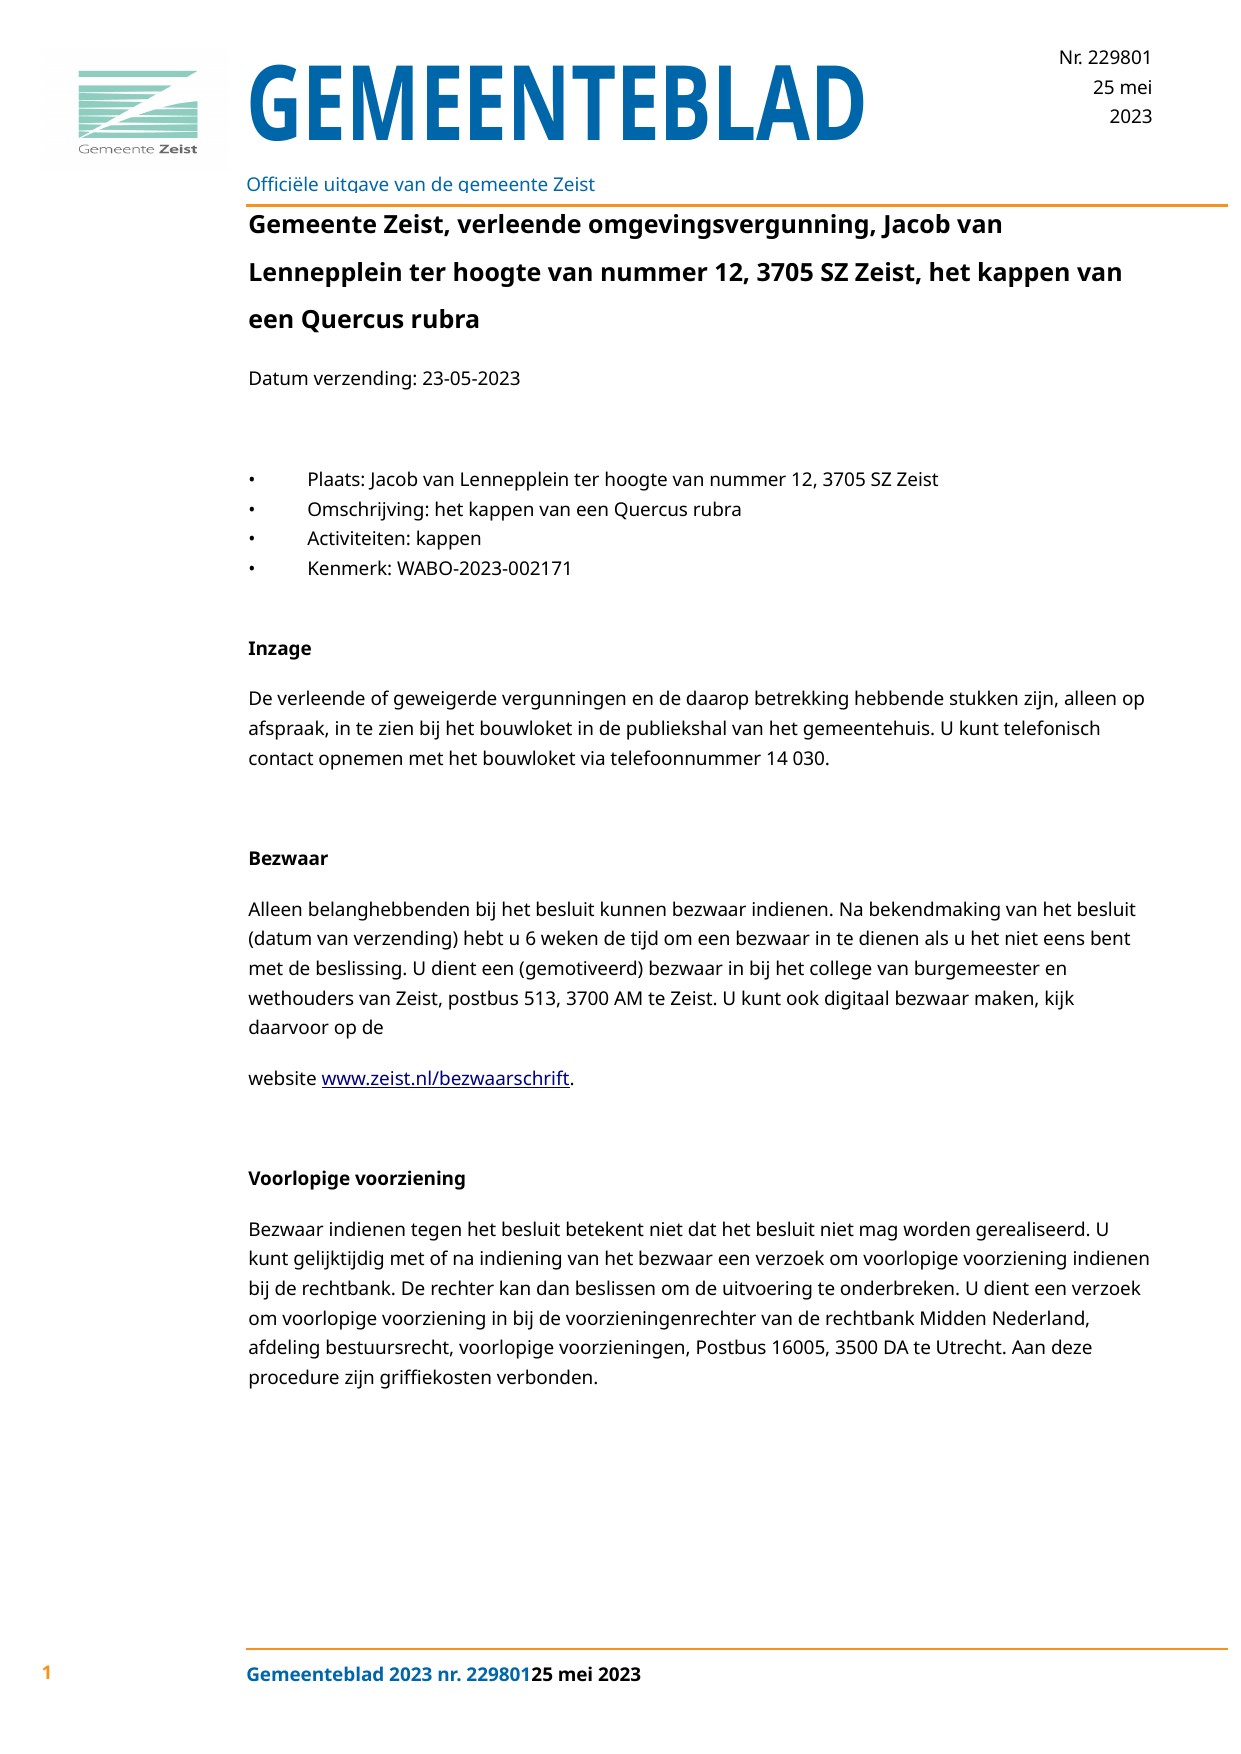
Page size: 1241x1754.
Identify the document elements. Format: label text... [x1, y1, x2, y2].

list Plaats: Jacob van Lennepplein ter hoogte van nummer 12, 3705 SZ Zeist [248, 466, 1152, 492]
text website www.zeist.nl/bezwaarschrift. [248, 1065, 1152, 1090]
text Bezwaar indienen tegen het besluit betekent niet dat het besluit niet mag worden gerealiseerd. U kunt gelijktijdig met of na indiening van het bezwaar een verzoek om voorlopige voorziening indienen bij de rechtbank. De rechter kan dan beslissen om de uitvoering te onderbreken. U dient een verzoek om voorlopige voorziening in bij de voorzieningenrechter van de rechtbank Midden Nederland, afdeling bestuursrecht, voorlopige voorzieningen, Postbus 16005, 3500 DA te Utrecht. Aan deze procedure zijn griffiekosten verbonden. [248, 1216, 1152, 1389]
text Bezwaar [248, 846, 1152, 871]
text Gemeente Zeist, verleende omgevingsvergunning, Jacob van Lennepplein ter hoogte van nummer 12, 3705 SZ Zeist, het kappen van een Quercus rubra [248, 207, 1152, 336]
text Alleen belanghebbenden bij het besluit kunnen bezwaar indienen. Na bekendmaking van het besluit (datum van verzending) hebt u 6 weken de tijd om een bezwaar in te dienen als u het niet eens bent met de beslissing. U dient een (gemotiveerd) bezwaar in bij het college van burgemeester en wethouders van Zeist, postbus 513, 3700 AM te Zeist. U kunt ook digitaal bezwaar maken, kijk daarvoor op de [248, 896, 1152, 1040]
list Kenmerk: WABO-2023-002171 [248, 555, 1152, 581]
picture [41, 47, 231, 172]
text Datum verzending: 23-05-2023 [248, 366, 1152, 391]
text Voorlopige voorziening [248, 1166, 1152, 1191]
text Inzage [248, 635, 1152, 661]
text De verleende of geweigerde vergunningen en de daarop betrekking hebbende stukken zijn, alleen op afspraak, in te zien bij het bouwloket in de publiekshal van het gemeentehuis. U kunt telefonisch contact opnemen met het bouwloket via telefoonnummer 14 030. [248, 686, 1152, 770]
list Omschrijving: het kappen van een Quercus rubra [248, 496, 1152, 522]
list Activiteiten: kappen [248, 526, 1152, 551]
